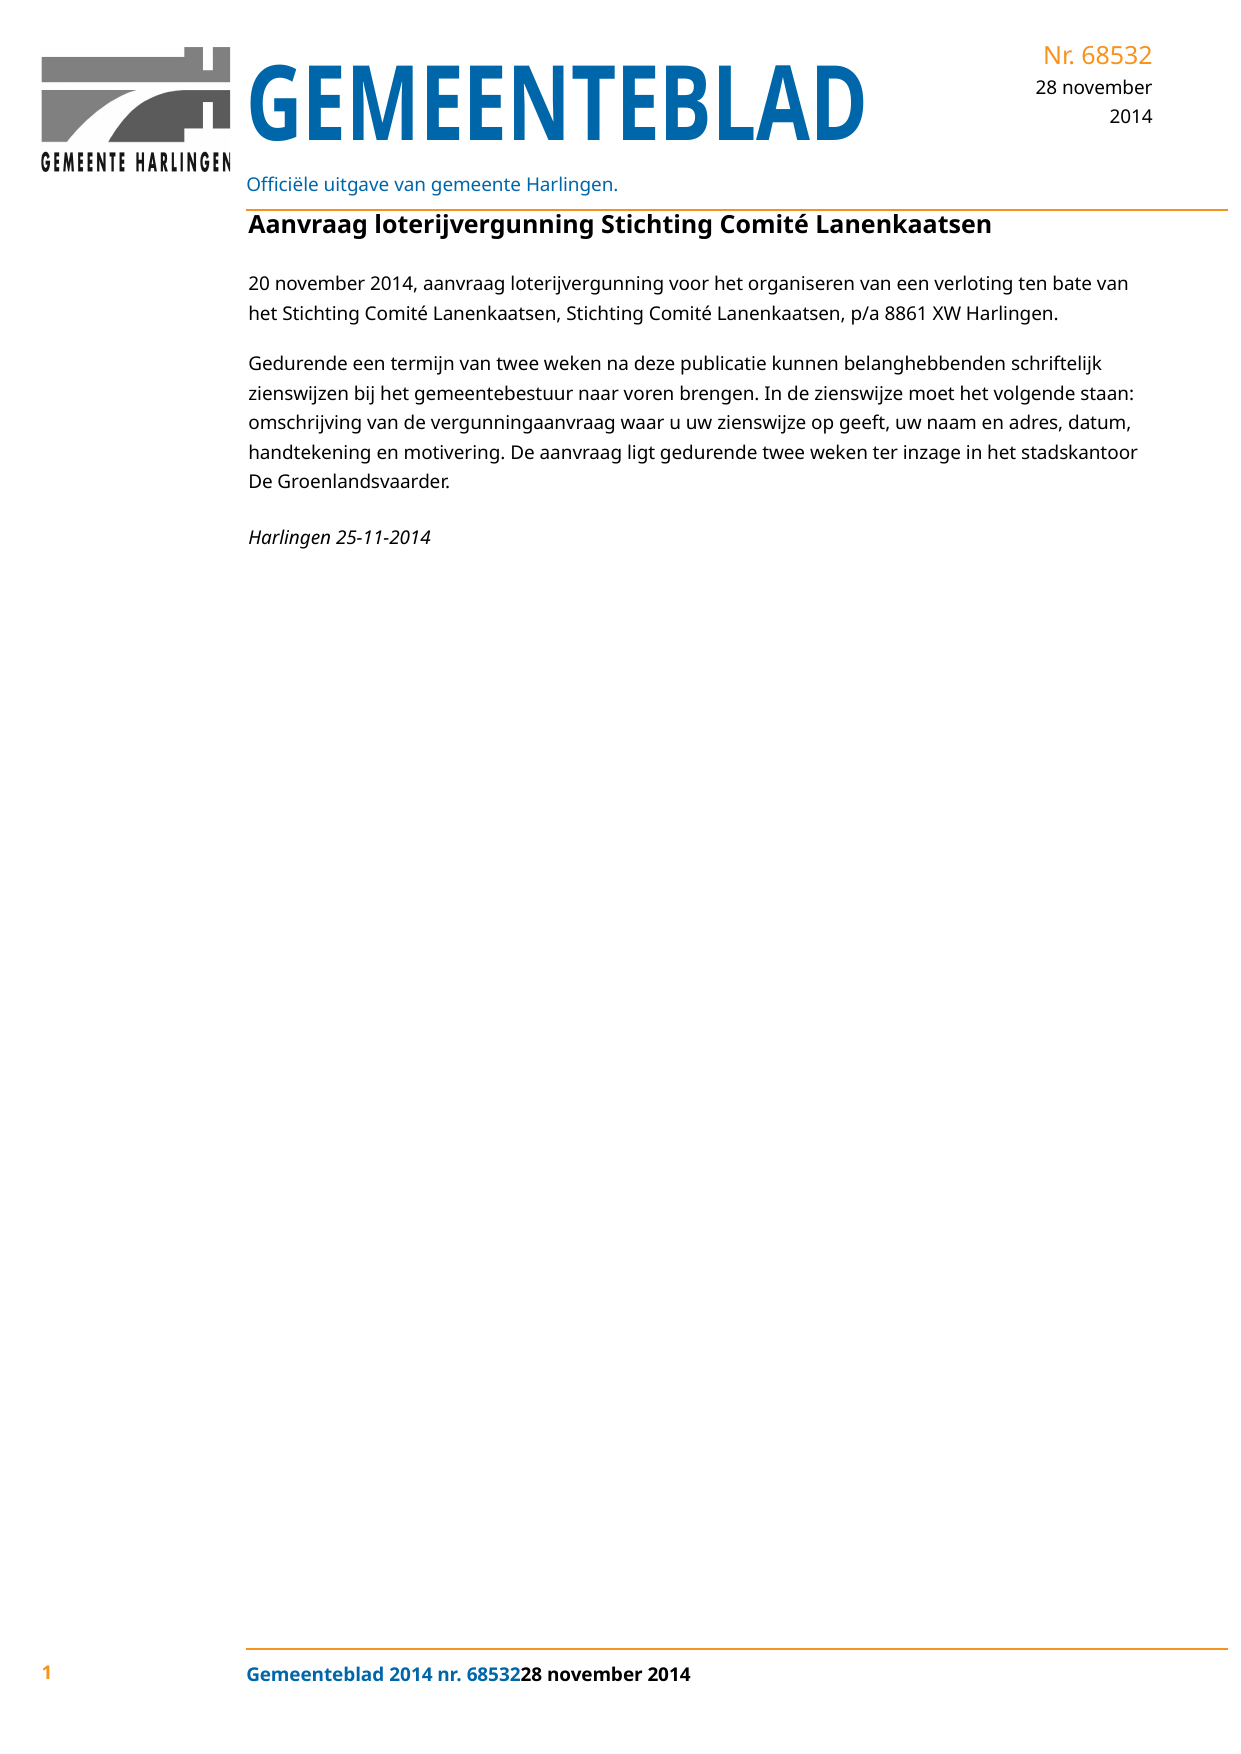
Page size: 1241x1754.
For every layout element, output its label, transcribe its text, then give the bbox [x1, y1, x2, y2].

text Gedurende een termijn van twee weken na deze publicatie kunnen belanghebbenden schriftelijk zienswijzen bij het gemeentebestuur naar voren brengen. In de zienswijze moet het volgende staan: omschrijving van de vergunningaanvraag waar u uw zienswijze op geeft, uw naam en adres, datum, handtekening en motivering. De aanvraag ligt gedurende twee weken ter inzage in het stadskantoor De Groenlandsvaarder. [248, 350, 1152, 494]
picture [41, 47, 231, 172]
text Aanvraag loterijvergunning Stichting Comité Lanenkaatsen [248, 211, 1152, 241]
text Harlingen 25-11-2014 [248, 524, 1152, 550]
text 20 november 2014, aanvraag loterijvergunning voor het organiseren van een verloting ten bate van het Stichting Comité Lanenkaatsen, Stichting Comité Lanenkaatsen, p/a 8861 XW Harlingen. [248, 270, 1152, 326]
